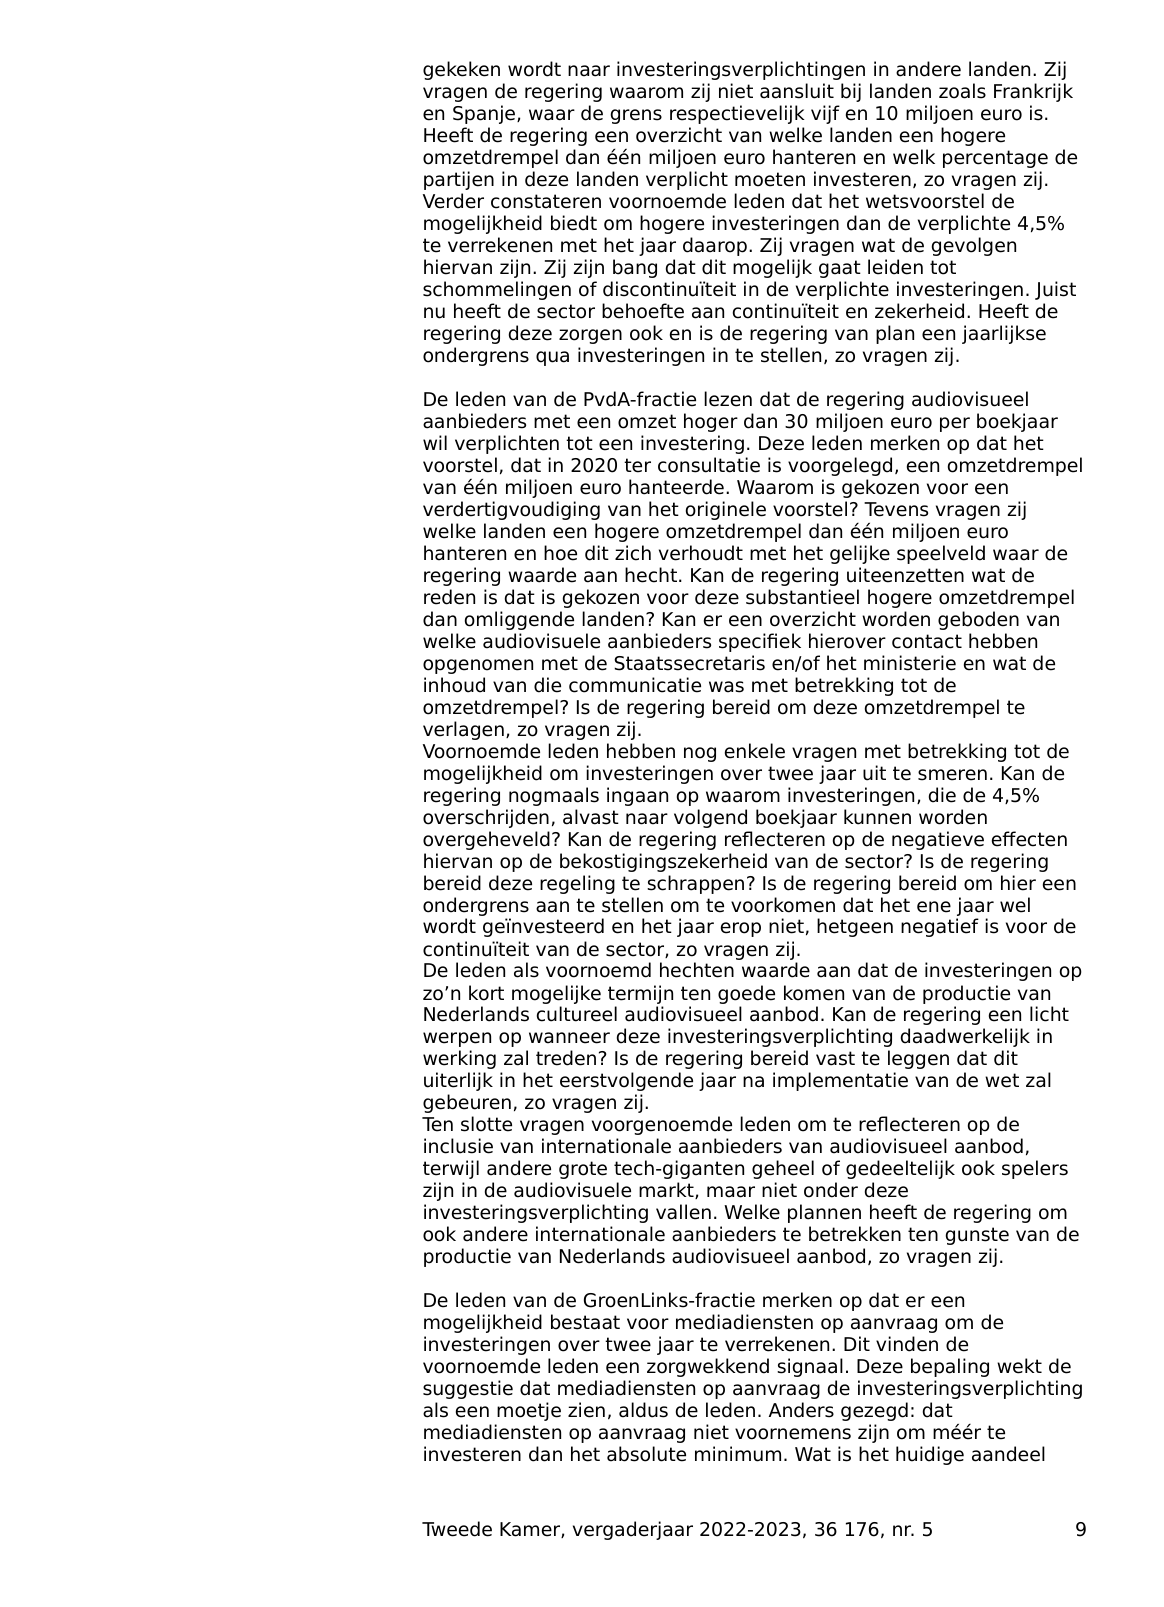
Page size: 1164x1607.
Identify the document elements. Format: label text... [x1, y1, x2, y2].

text Ten slotte vragen voorgenoemde leden om te reflecteren op de inclusie van internationale aanbieders van audiovisueel aanbod, terwijl andere grote tech-giganten geheel of gedeeltelijk ook spelers zijn in de audiovisuele markt, maar niet onder deze investeringsverplichting vallen. Welke plannen heeft de regering om ook andere internationale aanbieders te betrekken ten gunste van de productie van Nederlands audiovisueel aanbod, zo vragen zij. [422, 1114, 1087, 1268]
text De leden van de PvdA-fractie lezen dat de regering audiovisueel aanbieders met een omzet hoger dan 30 miljoen euro per boekjaar wil verplichten tot een investering. Deze leden merken op dat het voorstel, dat in 2020 ter consultatie is voorgelegd, een omzetdrempel van één miljoen euro hanteerde. Waarom is gekozen voor een verdertigvoudiging van het originele voorstel? Tevens vragen zij welke landen een hogere omzetdrempel dan één miljoen euro hanteren en hoe dit zich verhoudt met het gelijke speelveld waar de regering waarde aan hecht. Kan de regering uiteenzetten wat de reden is dat is gekozen voor deze substantieel hogere omzetdrempel dan omliggende landen? Kan er een overzicht worden geboden van welke audiovisuele aanbieders specifiek hierover contact hebben opgenomen met de Staatssecretaris en/of het ministerie en wat de inhoud van die communicatie was met betrekking tot de omzetdrempel? Is de regering bereid om deze omzetdrempel te verlagen, zo vragen zij. [422, 389, 1087, 741]
text Verder constateren voornoemde leden dat het wetsvoorstel de mogelijkheid biedt om hogere investeringen dan de verplichte 4,5% te verrekenen met het jaar daarop. Zij vragen wat de gevolgen hiervan zijn. Zij zijn bang dat dit mogelijk gaat leiden tot schommelingen of discontinuïteit in de verplichte investeringen. Juist nu heeft de sector behoefte aan continuïteit en zekerheid. Heeft de regering deze zorgen ook en is de regering van plan een jaarlijkse ondergrens qua investeringen in te stellen, zo vragen zij. [422, 191, 1087, 367]
text De leden als voornoemd hechten waarde aan dat de investeringen op zo’n kort mogelijke termijn ten goede komen van de productie van Nederlands cultureel audiovisueel aanbod. Kan de regering een licht werpen op wanneer deze investeringsverplichting daadwerkelijk in werking zal treden? Is de regering bereid vast te leggen dat dit uiterlijk in het eerstvolgende jaar na implementatie van de wet zal gebeuren, zo vragen zij. [422, 960, 1087, 1114]
text Voornoemde leden hebben nog enkele vragen met betrekking tot de mogelijkheid om investeringen over twee jaar uit te smeren. Kan de regering nogmaals ingaan op waarom investeringen, die de 4,5% overschrijden, alvast naar volgend boekjaar kunnen worden overgeheveld? Kan de regering reflecteren op de negatieve effecten hiervan op de bekostigingszekerheid van de sector? Is de regering bereid deze regeling te schrappen? Is de regering bereid om hier een ondergrens aan te stellen om te voorkomen dat het ene jaar wel wordt geïnvesteerd en het jaar erop niet, hetgeen negatief is voor de continuïteit van de sector, zo vragen zij. [422, 741, 1087, 960]
text gekeken wordt naar investeringsverplichtingen in andere landen. Zij vragen de regering waarom zij niet aansluit bij landen zoals Frankrijk en Spanje, waar de grens respectievelijk vijf en 10 miljoen euro is. Heeft de regering een overzicht van welke landen een hogere omzetdrempel dan één miljoen euro hanteren en welk percentage de partijen in deze landen verplicht moeten investeren, zo vragen zij. [422, 59, 1087, 191]
text De leden van de GroenLinks-fractie merken op dat er een mogelijkheid bestaat voor mediadiensten op aanvraag om de investeringen over twee jaar te verrekenen. Dit vinden de voornoemde leden een zorgwekkend signaal. Deze bepaling wekt de suggestie dat mediadiensten op aanvraag de investeringsverplichting als een moetje zien, aldus de leden. Anders gezegd: dat mediadiensten op aanvraag niet voornemens zijn om méér te investeren dan het absolute minimum. Wat is het huidige aandeel [422, 1290, 1087, 1466]
